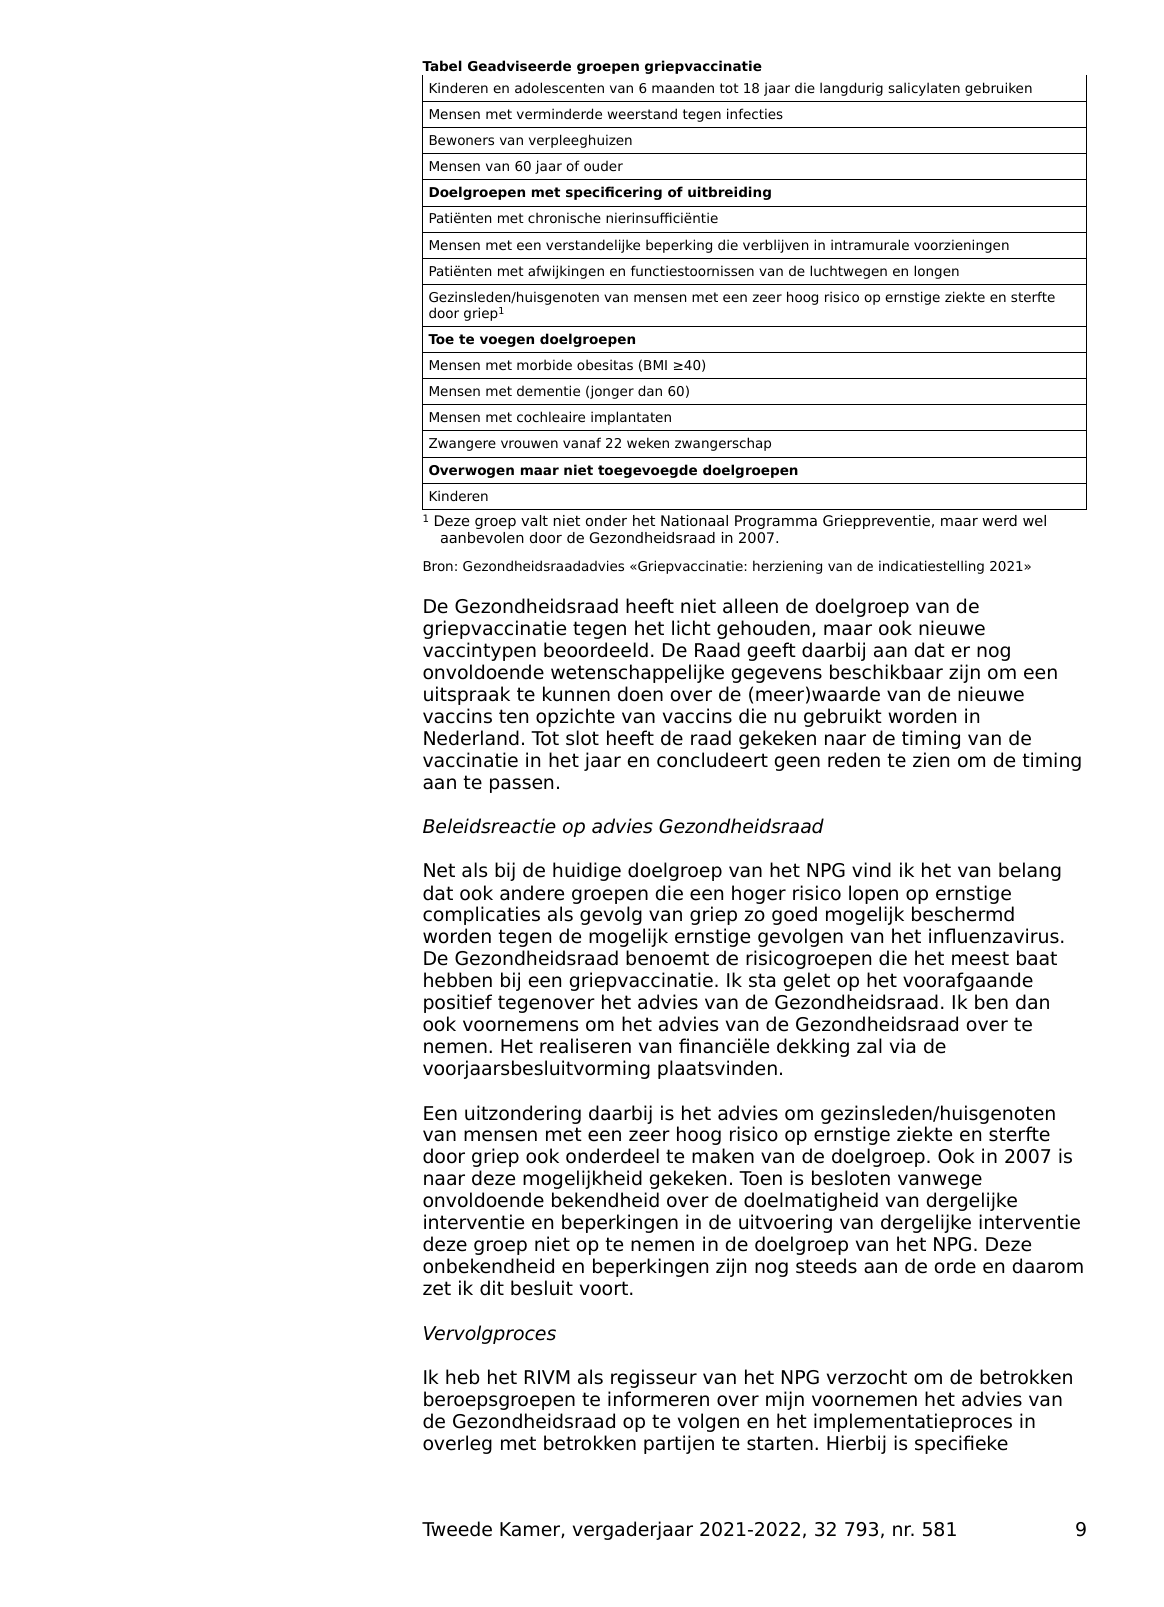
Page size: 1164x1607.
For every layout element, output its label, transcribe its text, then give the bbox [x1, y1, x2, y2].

table_header Tabel Geadviseerde groepen griepvaccinatie [422, 59, 1087, 75]
table_cell Bewoners van verpleeghuizen [423, 128, 1086, 153]
table_cell Mensen van 60 jaar of ouder [423, 154, 1086, 179]
text Net als bij de huidige doelgroep van het NPG vind ik het van belang dat ook andere groepen die een hoger risico lopen op ernstige complicaties als gevolg van griep zo goed mogelijk beschermd worden tegen de mogelijk ernstige gevolgen van het influenzavirus. De Gezondheidsraad benoemt de risicogroepen die het meest baat hebben bij een griepvaccinatie. Ik sta gelet op het voorafgaande positief tegenover het advies van de Gezondheidsraad. Ik ben dan ook voornemens om het advies van de Gezondheidsraad over te nemen. Het realiseren van financiële dekking zal via de voorjaarsbesluitvorming plaatsvinden. [422, 860, 1087, 1080]
table_cell Patiënten met afwijkingen en functiestoornissen van de luchtwegen en longen [423, 259, 1086, 284]
table_cell Overwogen maar niet toegevoegde doelgroepen [423, 458, 1086, 483]
text De Gezondheidsraad heeft niet alleen de doelgroep van de griepvaccinatie tegen het licht gehouden, maar ook nieuwe vaccintypen beoordeeld. De Raad geeft daarbij aan dat er nog onvoldoende wetenschappelijke gegevens beschikbaar zijn om een uitspraak te kunnen doen over de (meer)waarde van de nieuwe vaccins ten opzichte van vaccins die nu gebruikt worden in Nederland. Tot slot heeft de raad gekeken naar de timing van de vaccinatie in het jaar en concludeert geen reden te zien om de timing aan te passen. [422, 596, 1087, 794]
table_cell Mensen met verminderde weerstand tegen infecties [423, 102, 1086, 127]
table_cell Kinderen [423, 484, 1086, 509]
table_cell Zwangere vrouwen vanaf 22 weken zwangerschap [423, 431, 1086, 457]
text Een uitzondering daarbij is het advies om gezinsleden/huisgenoten van mensen met een zeer hoog risico op ernstige ziekte en sterfte door griep ook onderdeel te maken van de doelgroep. Ook in 2007 is naar deze mogelijkheid gekeken. Toen is besloten vanwege onvoldoende bekendheid over de doelmatigheid van dergelijke interventie en beperkingen in de uitvoering van dergelijke interventie deze groep niet op te nemen in de doelgroep van het NPG. Deze onbekendheid en beperkingen zijn nog steeds aan de orde en daarom zet ik dit besluit voort. [422, 1102, 1087, 1300]
table_cell Kinderen en adolescenten van 6 maanden tot 18 jaar die langdurig salicylaten gebruiken [423, 75, 1086, 101]
table_cell Mensen met morbide obesitas (BMI ≥40) [423, 353, 1086, 378]
table_cell Mensen met een verstandelijke beperking die verblijven in intramurale voorzieningen [423, 233, 1086, 258]
table_cell 1 Deze groep valt niet onder het Nationaal Programma Grieppreventie, maar werd wel aanbevolen door de Gezondheidsraad in 2007. Bron: Gezondheidsraadadvies «Griepvaccinatie: herziening van de indicatiestelling 2021» [422, 510, 1087, 574]
table_cell Mensen met cochleaire implantaten [423, 405, 1086, 430]
table_cell Gezinsleden/huisgenoten van mensen met een zeer hoog risico op ernstige ziekte en sterfte door griep1 [423, 285, 1086, 326]
table_cell Toe te voegen doelgroepen [423, 327, 1086, 352]
subtitle Vervolgproces [422, 1322, 1087, 1344]
table_cell Doelgroepen met specificering of uitbreiding [423, 180, 1086, 206]
text Ik heb het RIVM als regisseur van het NPG verzocht om de betrokken beroepsgroepen te informeren over mijn voornemen het advies van de Gezondheidsraad op te volgen en het implementatieproces in overleg met betrokken partijen te starten. Hierbij is specifieke [422, 1367, 1087, 1454]
table_cell Mensen met dementie (jonger dan 60) [423, 379, 1086, 404]
subtitle Beleidsreactie op advies Gezondheidsraad [422, 816, 1087, 838]
table_cell Patiënten met chronische nierinsufficiëntie [423, 207, 1086, 232]
